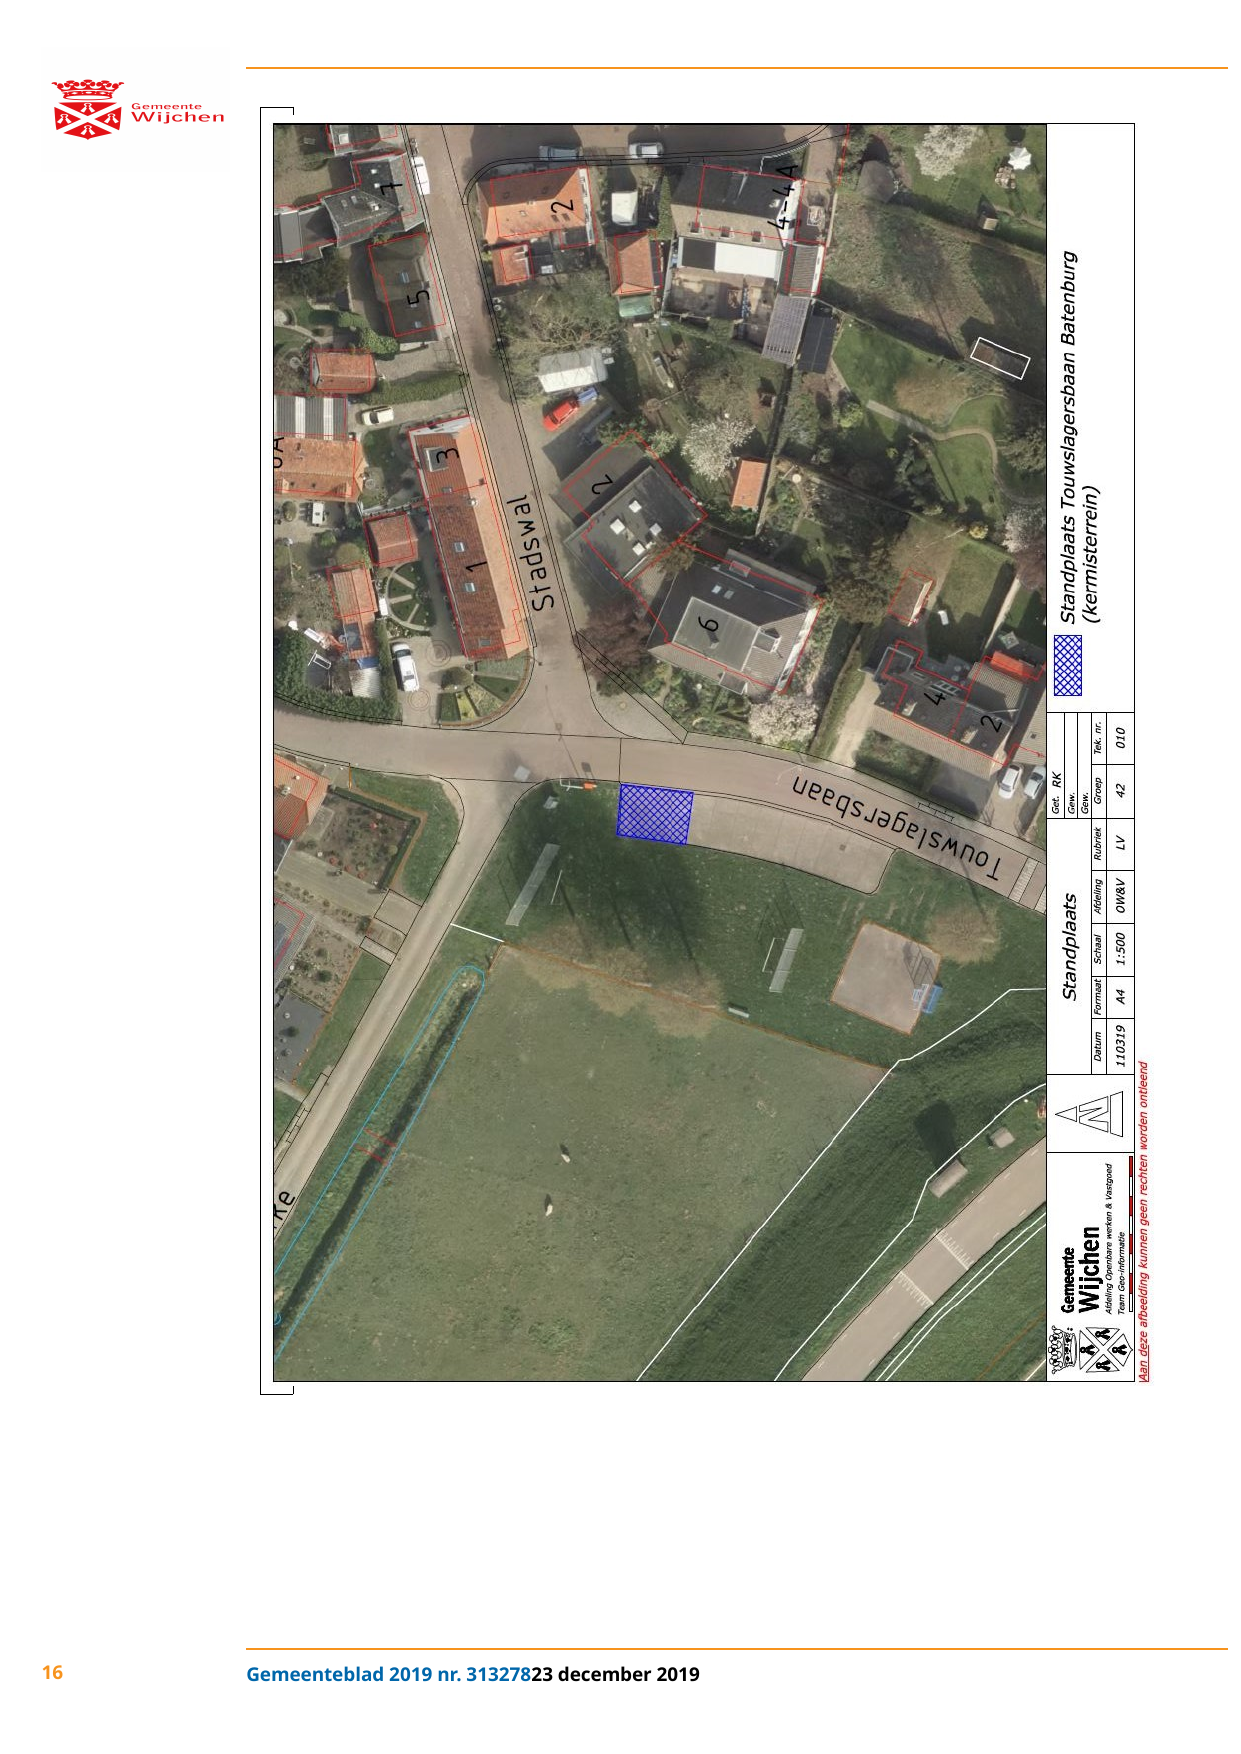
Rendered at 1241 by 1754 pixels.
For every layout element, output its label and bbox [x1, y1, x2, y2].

picture [41, 47, 231, 172]
picture [268, 115, 1155, 1386]
